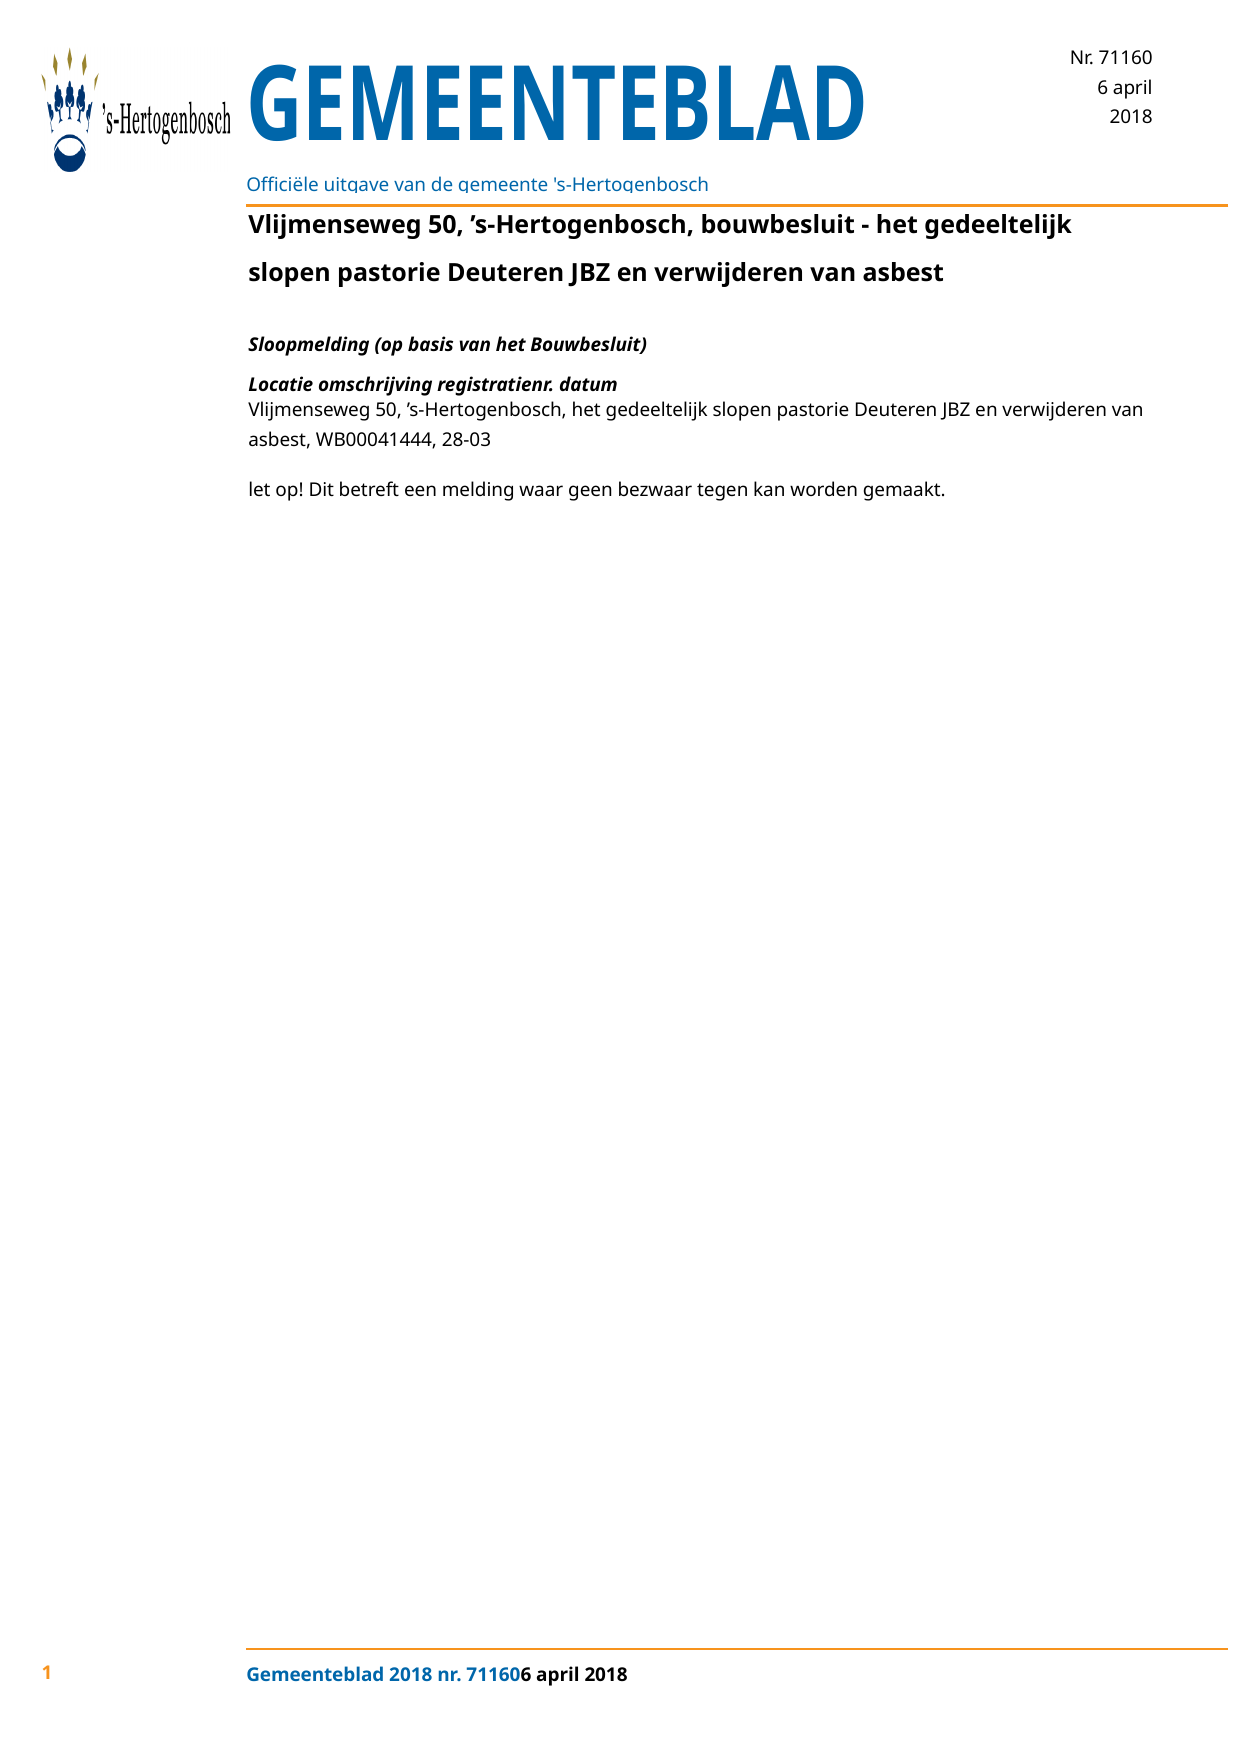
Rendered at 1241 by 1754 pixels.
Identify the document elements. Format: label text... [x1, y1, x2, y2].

text Vlijmenseweg 50, ’s-Hertogenbosch, het gedeeltelijk slopen pastorie Deuteren JBZ en verwijderen van asbest, WB00041444, 28-03 [248, 396, 1152, 452]
picture [41, 47, 231, 172]
text Sloopmelding (op basis van het Bouwbesluit) [248, 331, 1152, 357]
text Locatie omschrijving registratienr. datum [248, 371, 1152, 396]
text Vlijmenseweg 50, ’s-Hertogenbosch, bouwbesluit - het gedeeltelijk slopen pastorie Deuteren JBZ en verwijderen van asbest [248, 207, 1152, 288]
text let op! Dit betreft een melding waar geen bezwaar tegen kan worden gemaakt. [248, 476, 1152, 502]
